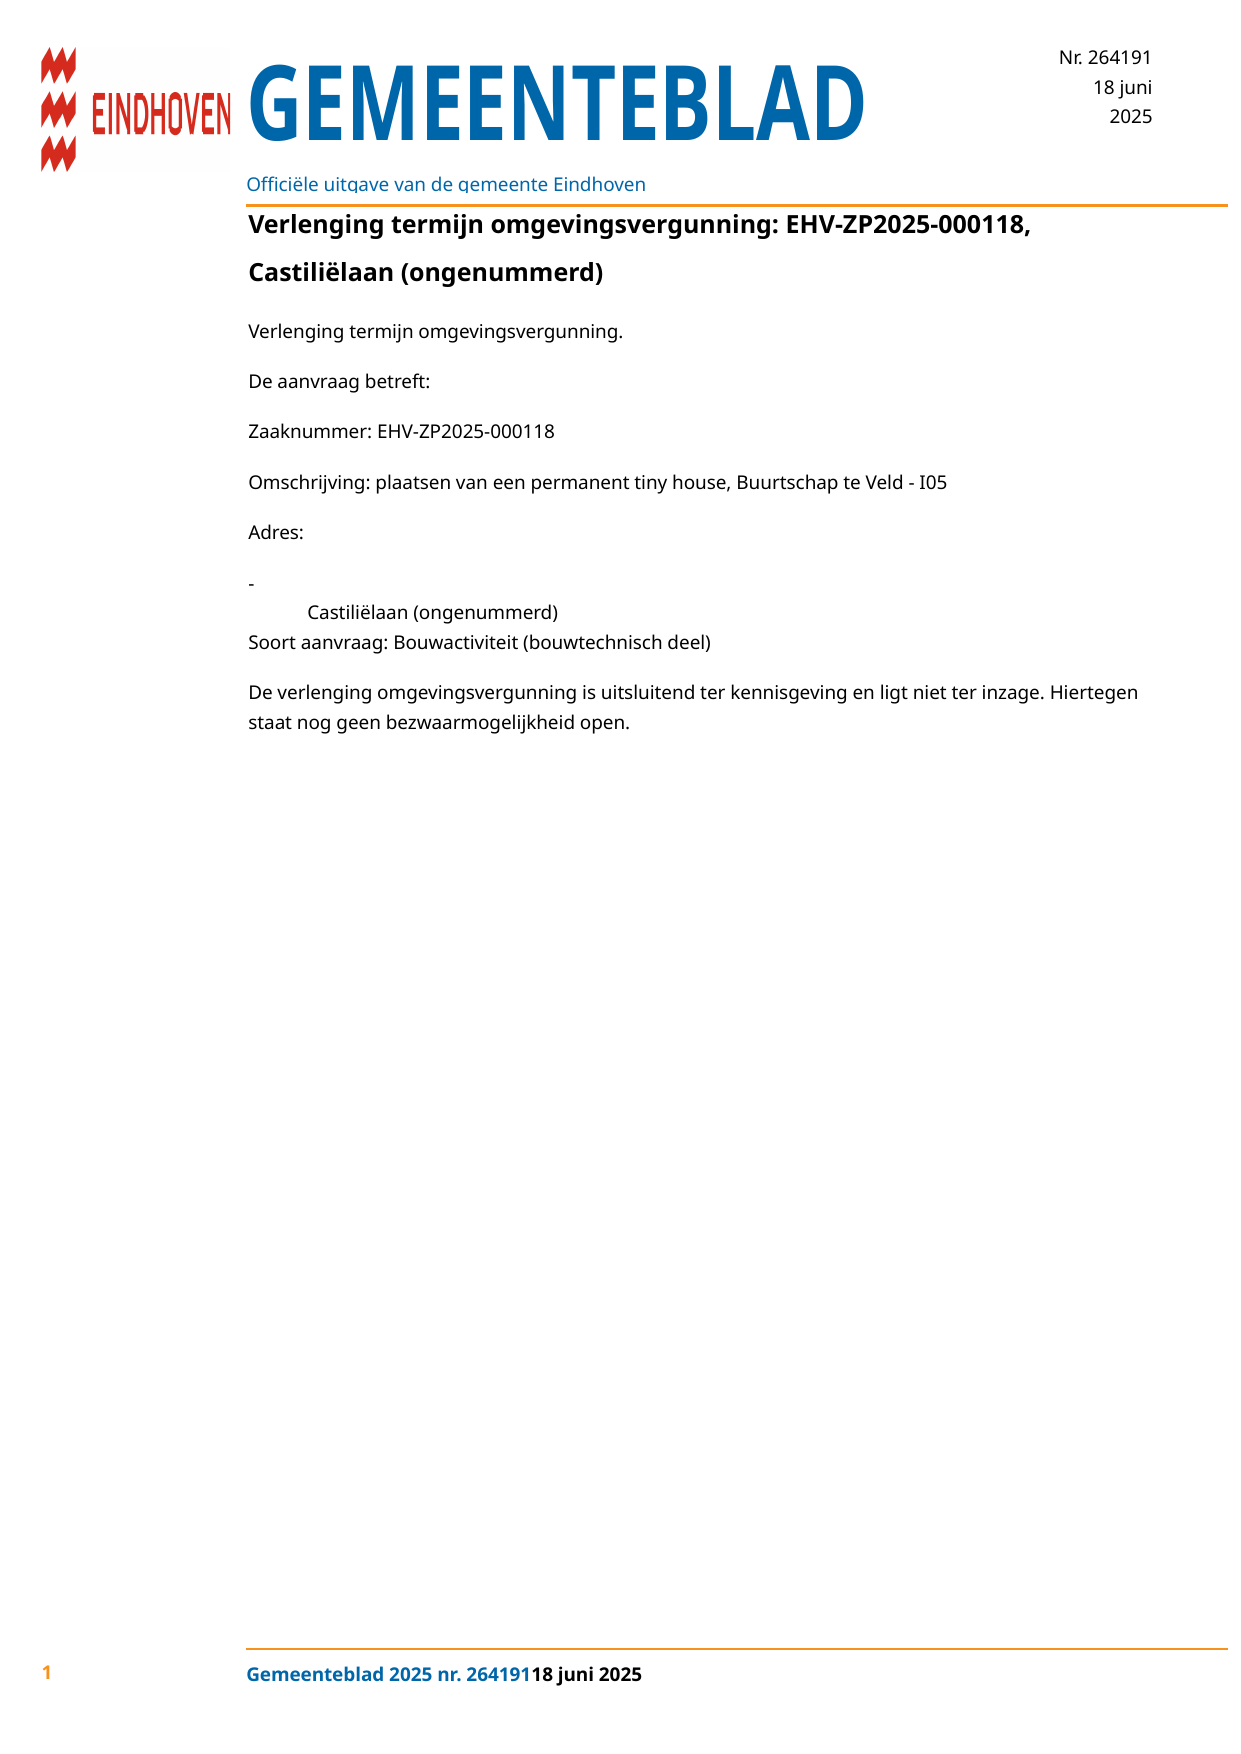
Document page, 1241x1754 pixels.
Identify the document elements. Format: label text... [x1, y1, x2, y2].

text Verlenging termijn omgevingsvergunning: EHV-ZP2025-000118, Castiliëlaan (ongenummerd) [248, 207, 1152, 288]
text Adres: [248, 519, 1152, 545]
text Verlenging termijn omgevingsvergunning. [248, 318, 1152, 344]
text De verlenging omgevingsvergunning is uitsluitend ter kennisgeving en ligt niet ter inzage. Hiertegen staat nog geen bezwaarmogelijkheid open. [248, 679, 1152, 735]
text Soort aanvraag: Bouwactiviteit (bouwtechnisch deel) [248, 629, 1152, 655]
picture [41, 47, 231, 172]
list Castiliëlaan (ongenummerd) [248, 599, 1152, 625]
text De aanvraag betreft: [248, 368, 1152, 394]
text Zaaknummer: EHV-ZP2025-000118 [248, 419, 1152, 444]
text Omschrijving: plaatsen van een permanent tiny house, Buurtschap te Veld - I05 [248, 469, 1152, 495]
